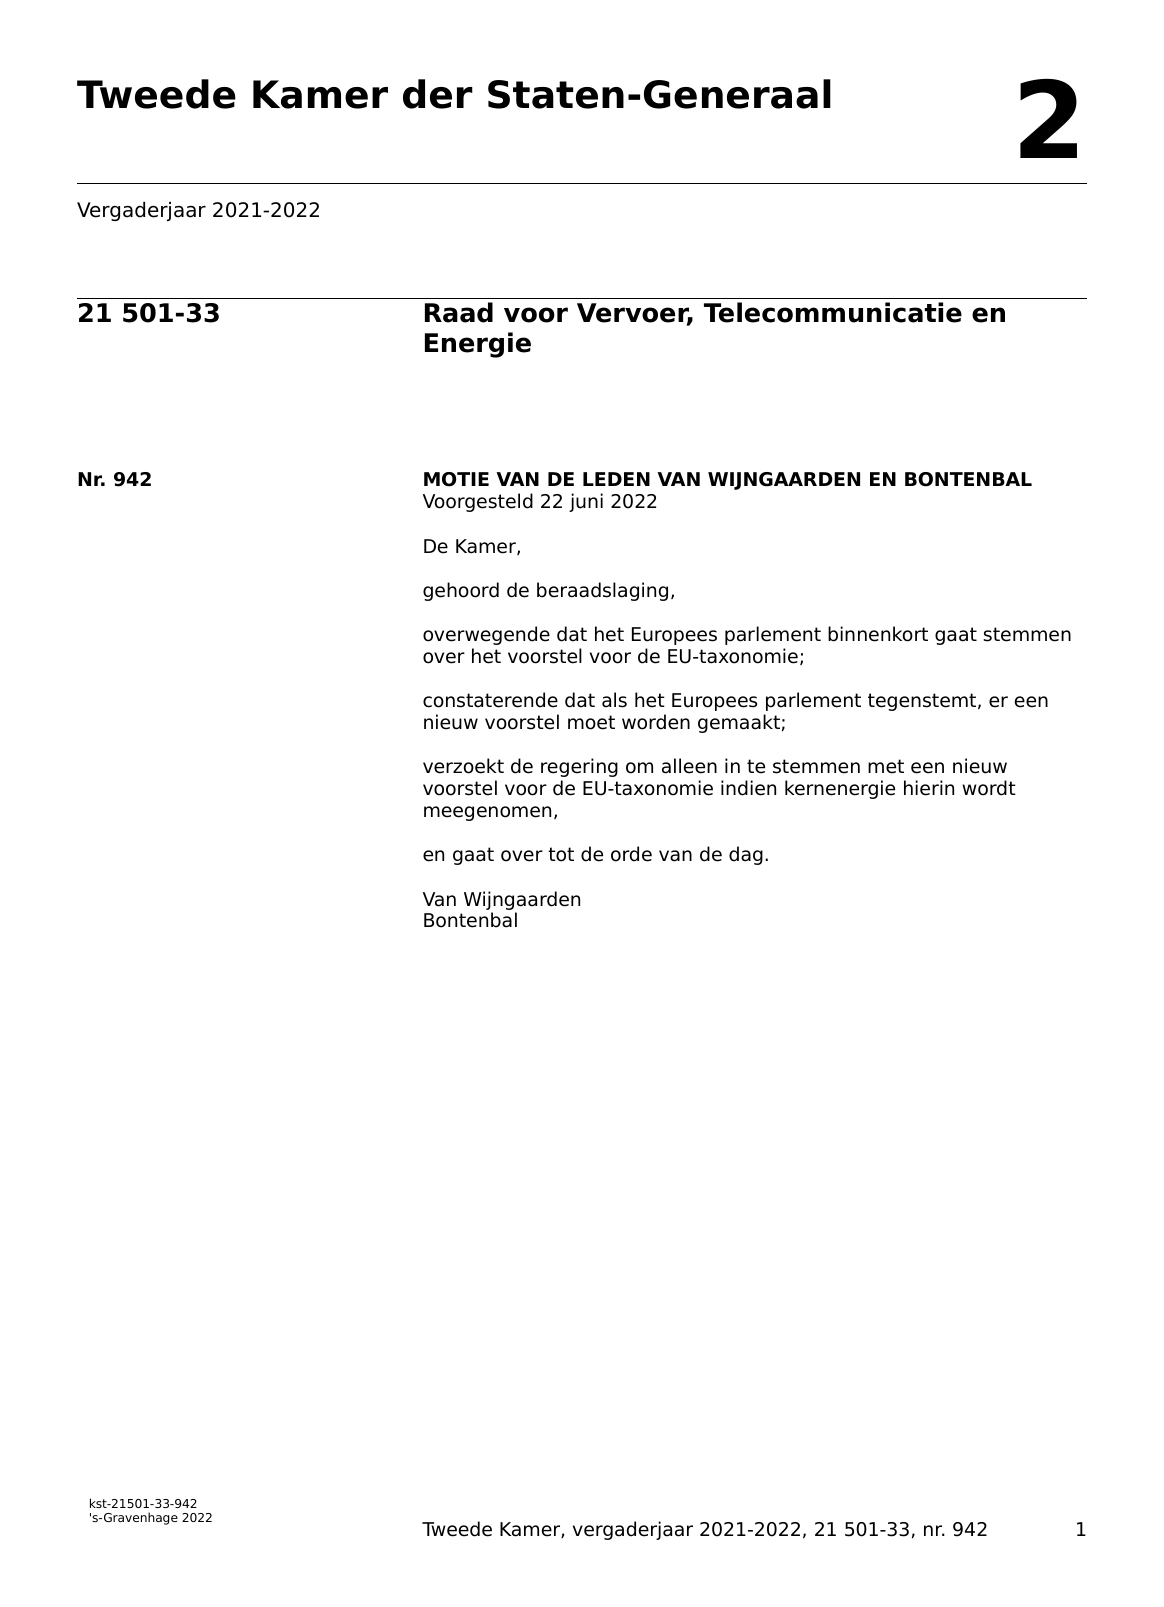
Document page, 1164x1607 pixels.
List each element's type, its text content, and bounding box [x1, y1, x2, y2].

text overwegende dat het Europees parlement binnenkort gaat stemmen over het voorstel voor de EU-taxonomie; [422, 624, 1087, 668]
text Bontenbal [422, 910, 1087, 932]
text Van Wijngaarden [422, 888, 1087, 910]
table_cell Vergaderjaar 2021-2022 [77, 184, 1087, 298]
table_header Tweede Kamer der Staten-Generaal [77, 59, 886, 183]
text constaterende dat als het Europees parlement tegenstemt, er een nieuw voorstel moet worden gemaakt; [422, 690, 1087, 734]
text gehoord de beraadslaging, [422, 580, 1087, 602]
text kst-21501-33-942 [88, 1497, 323, 1511]
text Voorgesteld 22 juni 2022 [422, 491, 1087, 513]
text 's-Gravenhage 2022 [88, 1511, 323, 1525]
subtitle Nr. 942 MOTIE VAN DE LEDEN VAN WIJNGAARDEN EN BONTENBAL [77, 469, 1087, 491]
text verzoekt de regering om alleen in te stemmen met een nieuw voorstel voor de EU-taxonomie indien kernenergie hierin wordt meegenomen, [422, 756, 1087, 822]
table_header 2 [886, 59, 1087, 183]
text De Kamer, [422, 536, 1087, 557]
subtitle 21 501-33 Raad voor Vervoer, Telecommunicatie en Energie [77, 299, 1087, 358]
text en gaat over tot de orde van de dag. [422, 844, 1087, 866]
